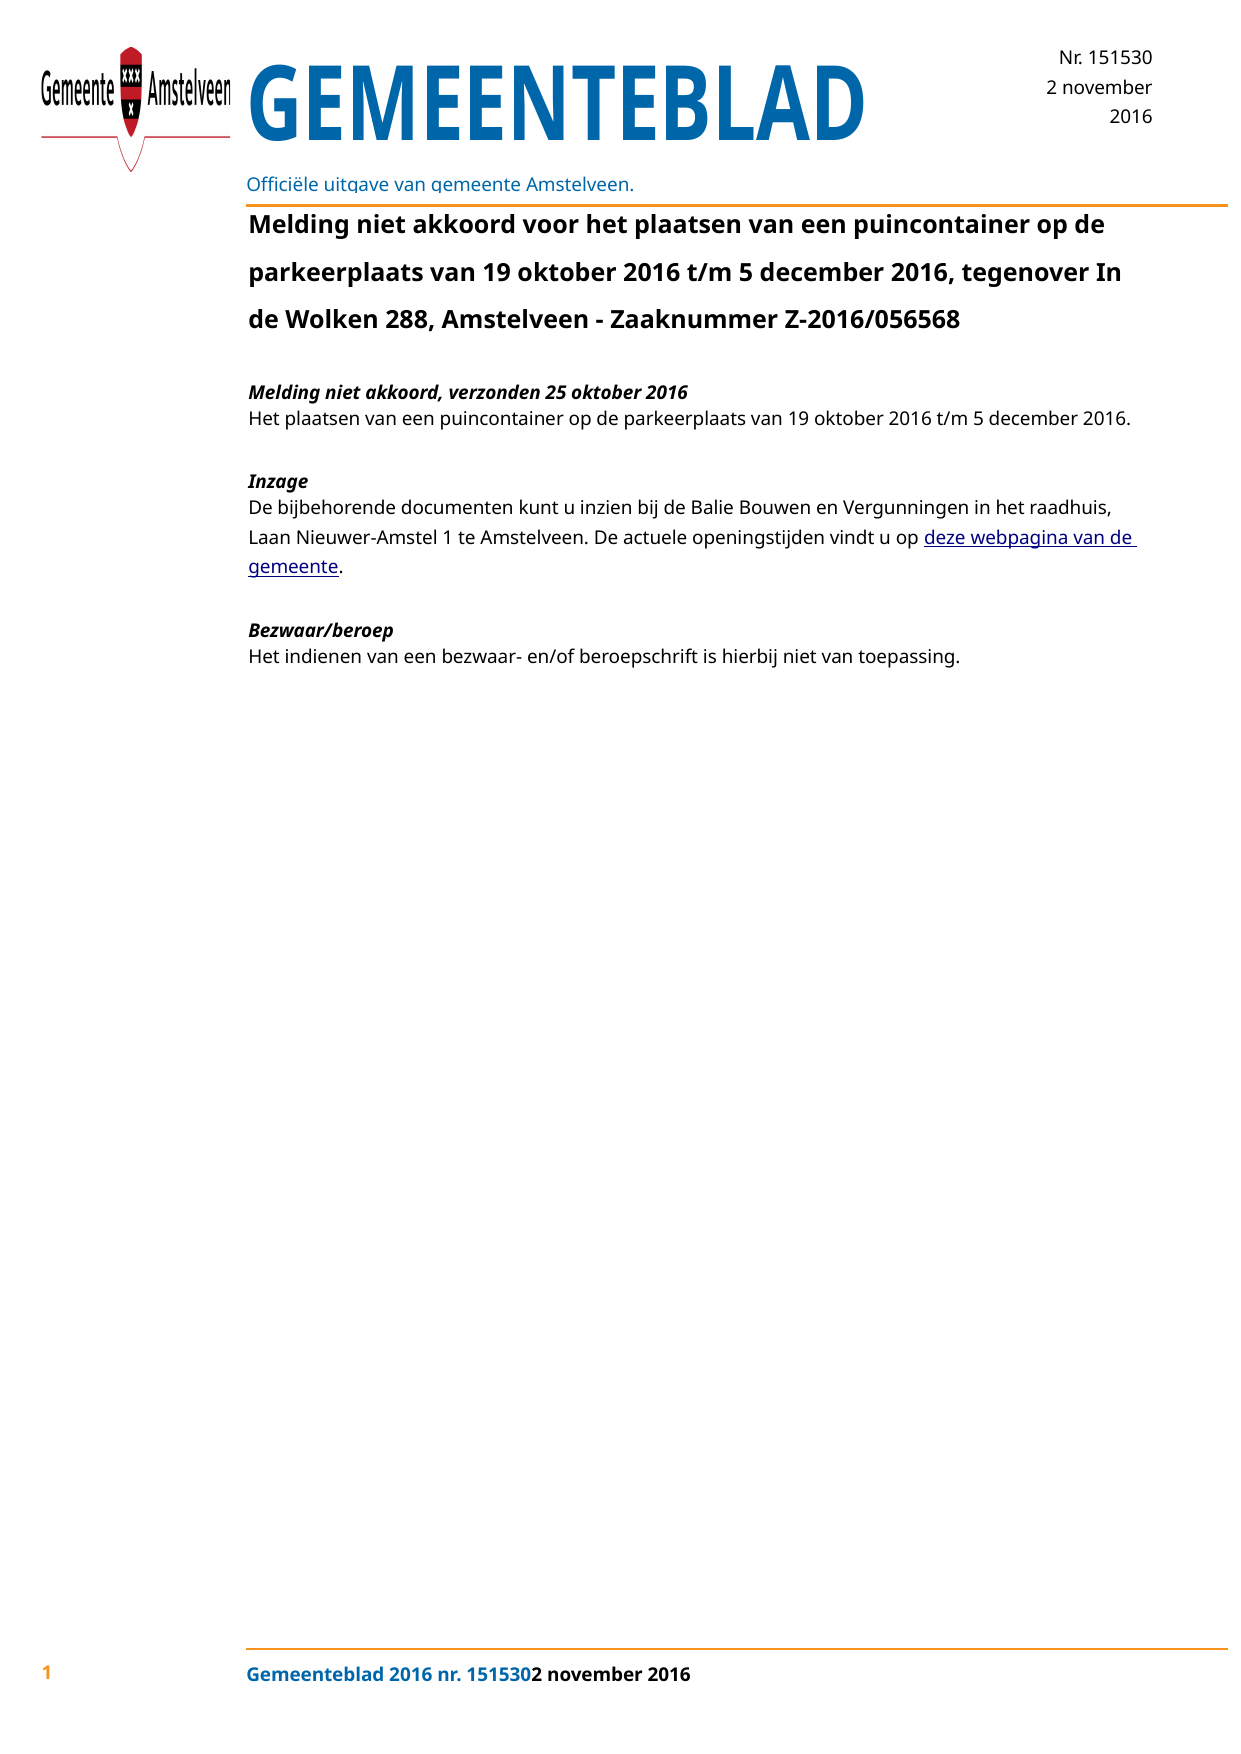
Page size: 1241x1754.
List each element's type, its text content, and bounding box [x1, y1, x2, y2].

text Het indienen van een bezwaar- en/of beroepschrift is hierbij niet van toepassing. [248, 643, 1152, 669]
text De bijbehorende documenten kunt u inzien bij de Balie Bouwen en Vergunningen in het raadhuis, Laan Nieuwer-Amstel 1 te Amstelveen. De actuele openingstijden vindt u op deze webpagina van de gemeente. [248, 494, 1152, 579]
text Melding niet akkoord voor het plaatsen van een puincontainer op de parkeerplaats van 19 oktober 2016 t/m 5 december 2016, tegenover In de Wolken 288, Amstelveen - Zaaknummer Z-2016/056568 [248, 207, 1152, 336]
text Inzage [248, 469, 1152, 494]
text Bezwaar/beroep [248, 618, 1152, 643]
picture [41, 47, 231, 172]
text Melding niet akkoord, verzonden 25 oktober 2016 [248, 379, 1152, 405]
text Het plaatsen van een puincontainer op de parkeerplaats van 19 oktober 2016 t/m 5 december 2016. [248, 405, 1152, 431]
